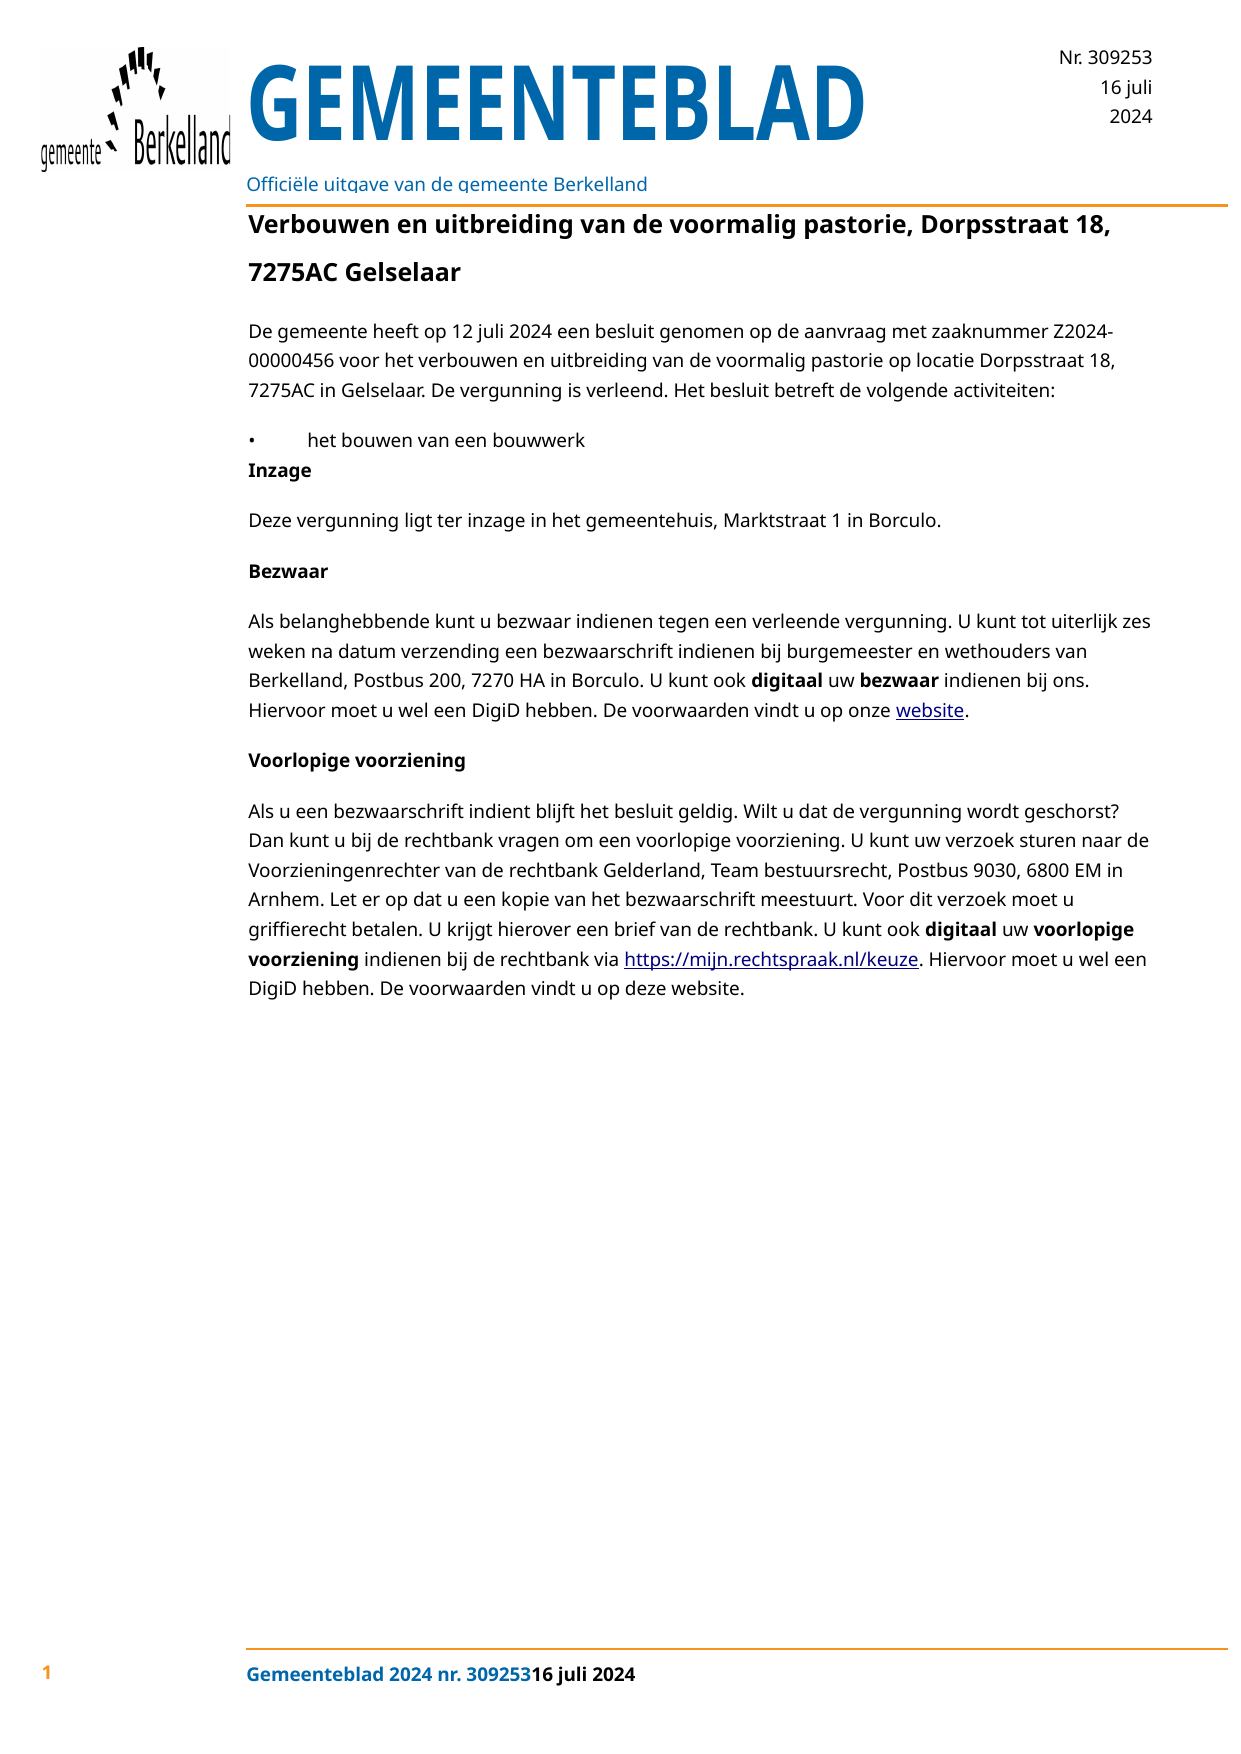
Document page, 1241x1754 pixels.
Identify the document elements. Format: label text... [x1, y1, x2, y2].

list het bouwen van een bouwwerk [248, 427, 1152, 453]
text Deze vergunning ligt ter inzage in het gemeentehuis, Marktstraat 1 in Borculo. [248, 507, 1152, 533]
text Voorlopige voorziening [248, 747, 1152, 773]
text Inzage [248, 457, 1152, 483]
text Bezwaar [248, 558, 1152, 584]
text Als u een bezwaarschrift indient blijft het besluit geldig. Wilt u dat de vergunning wordt geschorst? Dan kunt u bij de rechtbank vragen om een voorlopige voorziening. U kunt uw verzoek sturen naar de Voorzieningenrechter van de rechtbank Gelderland, Team bestuursrecht, Postbus 9030, 6800 EM in Arnhem. Let er op dat u een kopie van het bezwaarschrift meestuurt. Voor dit verzoek moet u griffierecht betalen. U krijgt hierover een brief van de rechtbank. U kunt ook digitaal uw voorlopige voorziening indienen bij de rechtbank via https://mijn.rechtspraak.nl/keuze. Hiervoor moet u wel een DigiD hebben. De voorwaarden vindt u op deze website. [248, 798, 1152, 1001]
text De gemeente heeft op 12 juli 2024 een besluit genomen op de aanvraag met zaaknummer Z2024-00000456 voor het verbouwen en uitbreiding van de voormalig pastorie op locatie Dorpsstraat 18, 7275AC in Gelselaar. De vergunning is verleend. Het besluit betreft de volgende activiteiten: [248, 318, 1152, 403]
text Als belanghebbende kunt u bezwaar indienen tegen een verleende vergunning. U kunt tot uiterlijk zes weken na datum verzending een bezwaarschrift indienen bij burgemeester en wethouders van Berkelland, Postbus 200, 7270 HA in Borculo. U kunt ook digitaal uw bezwaar indienen bij ons. Hiervoor moet u wel een DigiD hebben. De voorwaarden vindt u op onze website. [248, 608, 1152, 723]
text Verbouwen en uitbreiding van de voormalig pastorie, Dorpsstraat 18, 7275AC Gelselaar [248, 207, 1152, 288]
picture [41, 47, 231, 172]
